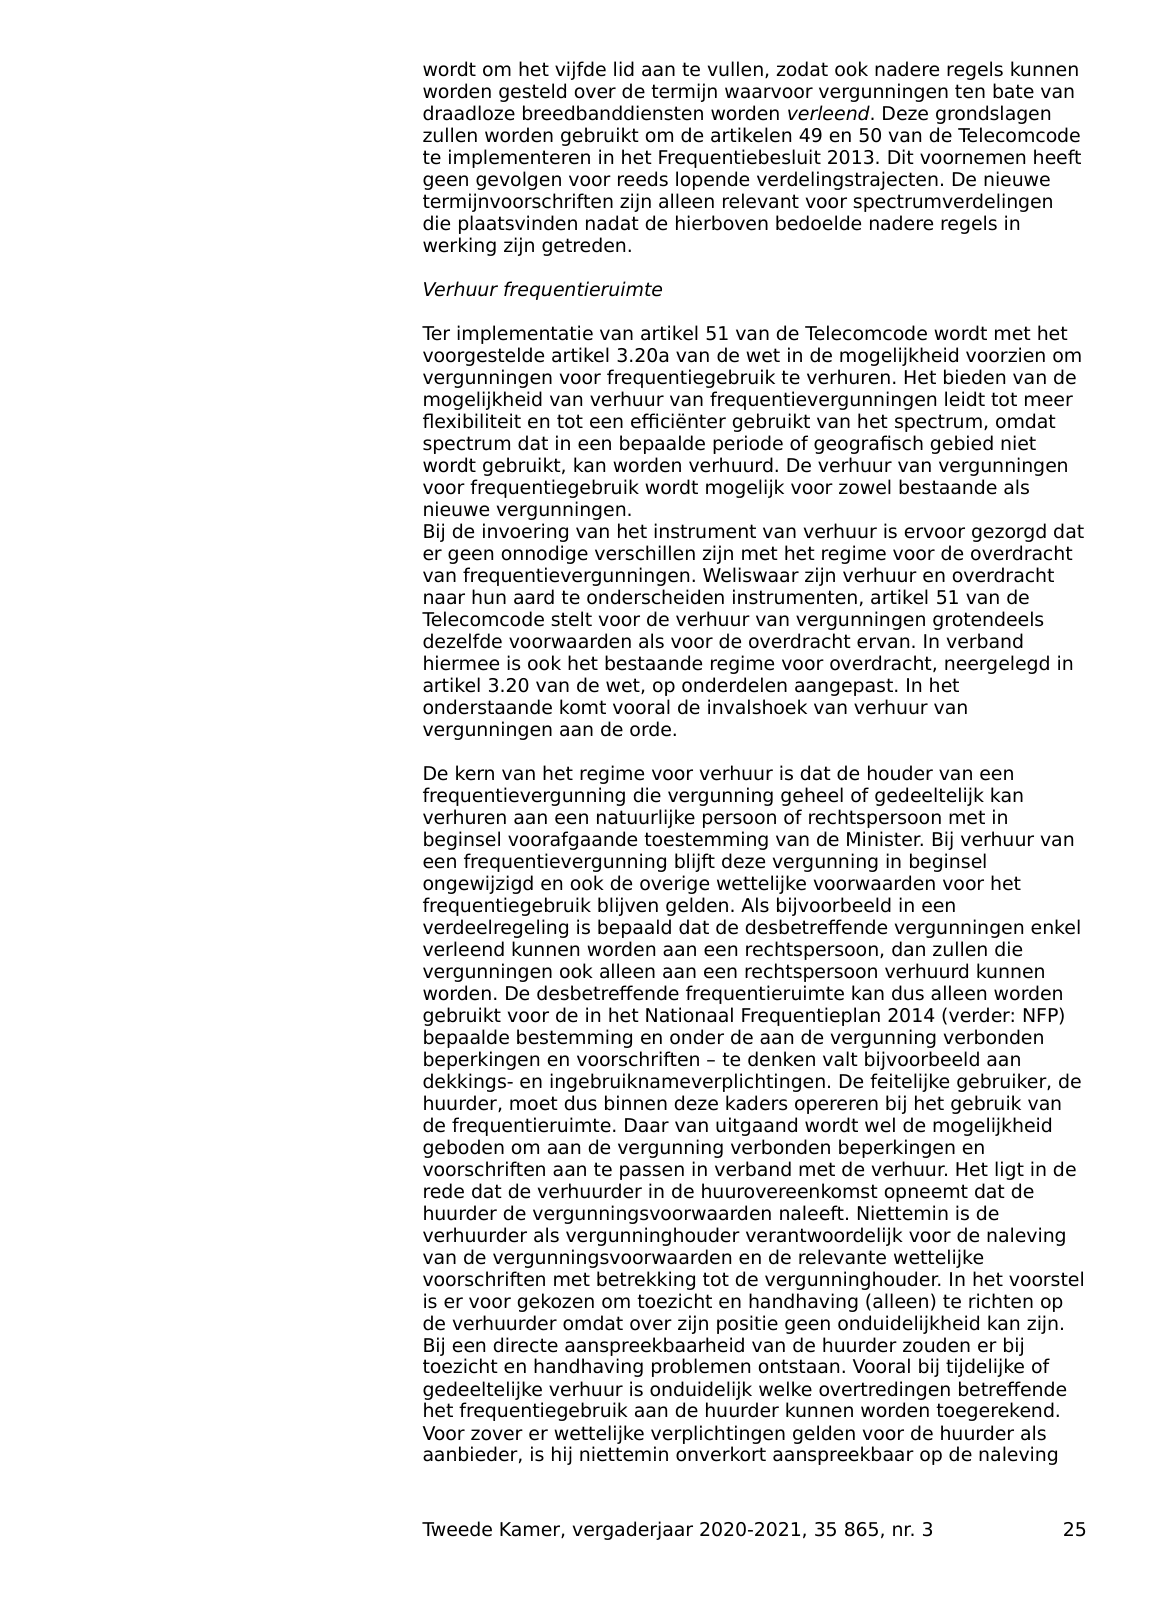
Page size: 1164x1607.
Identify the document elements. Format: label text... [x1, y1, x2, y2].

text De kern van het regime voor verhuur is dat de houder van een frequentievergunning die vergunning geheel of gedeeltelijk kan verhuren aan een natuurlijke persoon of rechtspersoon met in beginsel voorafgaande toestemming van de Minister. Bij verhuur van een frequentievergunning blijft deze vergunning in beginsel ongewijzigd en ook de overige wettelijke voorwaarden voor het frequentiegebruik blijven gelden. Als bijvoorbeeld in een verdeelregeling is bepaald dat de desbetreffende vergunningen enkel verleend kunnen worden aan een rechtspersoon, dan zullen die vergunningen ook alleen aan een rechtspersoon verhuurd kunnen worden. De desbetreffende frequentieruimte kan dus alleen worden gebruikt voor de in het Nationaal Frequentieplan 2014 (verder: NFP) bepaalde bestemming en onder de aan de vergunning verbonden beperkingen en voorschriften – te denken valt bijvoorbeeld aan dekkings- en ingebruiknameverplichtingen. De feitelijke gebruiker, de huurder, moet dus binnen deze kaders opereren bij het gebruik van de frequentieruimte. Daar van uitgaand wordt wel de mogelijkheid geboden om aan de vergunning verbonden beperkingen en voorschriften aan te passen in verband met de verhuur. Het ligt in de rede dat de verhuurder in de huurovereenkomst opneemt dat de huurder de vergunningsvoorwaarden naleeft. Niettemin is de verhuurder als vergunninghouder verantwoordelijk voor de naleving van de vergunningsvoorwaarden en de relevante wettelijke voorschriften met betrekking tot de vergunninghouder. In het voorstel is er voor gekozen om toezicht en handhaving (alleen) te richten op de verhuurder omdat over zijn positie geen onduidelijkheid kan zijn. Bij een directe aanspreekbaarheid van de huurder zouden er bij toezicht en handhaving problemen ontstaan. Vooral bij tijdelijke of gedeeltelijke verhuur is onduidelijk welke overtredingen betreffende het frequentiegebruik aan de huurder kunnen worden toegerekend. Voor zover er wettelijke verplichtingen gelden voor de huurder als aanbieder, is hij niettemin onverkort aanspreekbaar op de naleving [422, 763, 1087, 1466]
subtitle Verhuur frequentieruimte [422, 279, 1087, 301]
text Ter implementatie van artikel 51 van de Telecomcode wordt met het voorgestelde artikel 3.20a van de wet in de mogelijkheid voorzien om vergunningen voor frequentiegebruik te verhuren. Het bieden van de mogelijkheid van verhuur van frequentievergunningen leidt tot meer flexibiliteit en tot een efficiënter gebruikt van het spectrum, omdat spectrum dat in een bepaalde periode of geografisch gebied niet wordt gebruikt, kan worden verhuurd. De verhuur van vergunningen voor frequentiegebruik wordt mogelijk voor zowel bestaande als nieuwe vergunningen. [422, 323, 1087, 521]
text wordt om het vijfde lid aan te vullen, zodat ook nadere regels kunnen worden gesteld over de termijn waarvoor vergunningen ten bate van draadloze breedbanddiensten worden verleend. Deze grondslagen zullen worden gebruikt om de artikelen 49 en 50 van de Telecomcode te implementeren in het Frequentiebesluit 2013. Dit voornemen heeft geen gevolgen voor reeds lopende verdelingstrajecten. De nieuwe termijnvoorschriften zijn alleen relevant voor spectrumverdelingen die plaatsvinden nadat de hierboven bedoelde nadere regels in werking zijn getreden. [422, 59, 1087, 257]
text Bij de invoering van het instrument van verhuur is ervoor gezorgd dat er geen onnodige verschillen zijn met het regime voor de overdracht van frequentievergunningen. Weliswaar zijn verhuur en overdracht naar hun aard te onderscheiden instrumenten, artikel 51 van de Telecomcode stelt voor de verhuur van vergunningen grotendeels dezelfde voorwaarden als voor de overdracht ervan. In verband hiermee is ook het bestaande regime voor overdracht, neergelegd in artikel 3.20 van de wet, op onderdelen aangepast. In het onderstaande komt vooral de invalshoek van verhuur van vergunningen aan de orde. [422, 521, 1087, 741]
